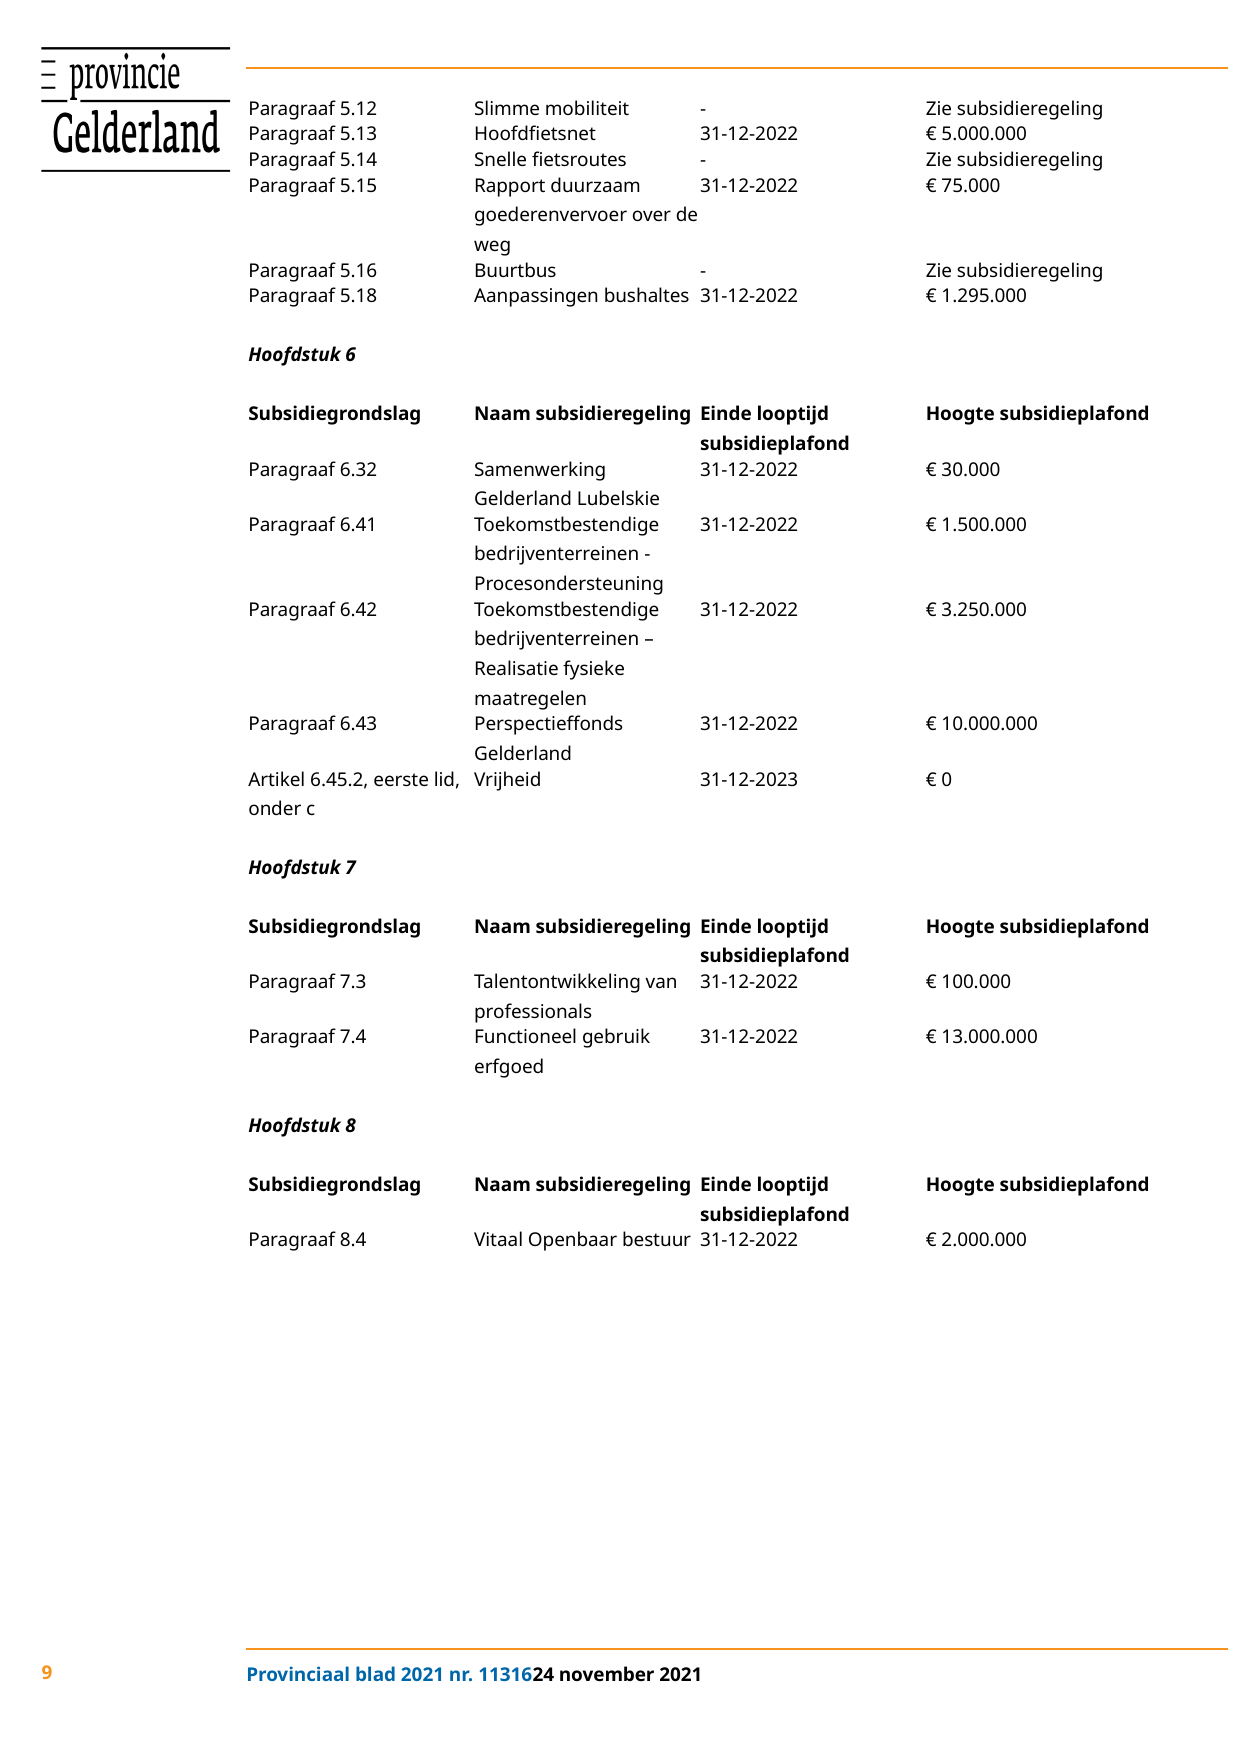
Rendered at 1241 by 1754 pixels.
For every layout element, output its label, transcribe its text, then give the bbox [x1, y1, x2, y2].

table_cell € 3.250.000 [926, 596, 1152, 710]
table_cell Paragraaf 5.12 [248, 95, 474, 121]
table_cell € 75.000 [926, 172, 1152, 257]
table_cell - [700, 95, 926, 121]
table_cell € 10.000.000 [926, 710, 1152, 766]
table_cell € 13.000.000 [926, 1024, 1152, 1079]
table_cell Paragraaf 8.4 [248, 1226, 474, 1252]
table_cell € 100.000 [926, 969, 1152, 1024]
table_cell - [700, 146, 926, 172]
table_cell Paragraaf 6.32 [248, 456, 474, 511]
table_cell Paragraaf 5.14 [248, 146, 474, 172]
table_cell Toekomstbestendige bedrijventerreinen - Procesondersteuning [474, 511, 700, 596]
table_cell Samenwerking Gelderland Lubelskie [474, 456, 700, 511]
table_cell Paragraaf 5.18 [248, 283, 474, 308]
table_cell Toekomstbestendige bedrijventerreinen – Realisatie fysieke maatregelen [474, 596, 700, 710]
table_cell 31-12-2023 [700, 766, 926, 821]
table_cell Paragraaf 7.3 [248, 969, 474, 1024]
table_cell Paragraaf 7.4 [248, 1024, 474, 1079]
table_cell Paragraaf 5.15 [248, 172, 474, 257]
table_cell € 2.000.000 [926, 1226, 1152, 1252]
table_cell Snelle fietsroutes [474, 146, 700, 172]
table_cell 31-12-2022 [700, 969, 926, 1024]
table_cell € 1.500.000 [926, 511, 1152, 596]
table_cell Zie subsidieregeling [926, 146, 1152, 172]
table_cell Aanpassingen bushaltes [474, 283, 700, 308]
table_cell Buurtbus [474, 257, 700, 283]
table_cell € 1.295.000 [926, 283, 1152, 308]
text Hoofdstuk 6 [248, 341, 1152, 367]
table_cell Rapport duurzaam goederenvervoer over de weg [474, 172, 700, 257]
table_cell € 30.000 [926, 456, 1152, 511]
table_cell Talentontwikkeling van professionals [474, 969, 700, 1024]
table_cell Functioneel gebruik erfgoed [474, 1024, 700, 1079]
table_cell 31-12-2022 [700, 456, 926, 511]
table_cell Paragraaf 6.41 [248, 511, 474, 596]
table_header Hoogte subsidieplafond [926, 913, 1152, 968]
table_cell € 5.000.000 [926, 121, 1152, 146]
table_header Einde looptijd subsidieplafond [700, 913, 926, 968]
table_cell 31-12-2022 [700, 710, 926, 766]
table_cell Paragraaf 5.13 [248, 121, 474, 146]
table_cell Zie subsidieregeling [926, 257, 1152, 283]
table_cell Paragraaf 6.43 [248, 710, 474, 766]
table_cell 31-12-2022 [700, 1226, 926, 1252]
table_cell Zie subsidieregeling [926, 95, 1152, 121]
table_cell 31-12-2022 [700, 511, 926, 596]
table_cell Perspectieffonds Gelderland [474, 710, 700, 766]
table_cell Vitaal Openbaar bestuur [474, 1226, 700, 1252]
table_header Naam subsidieregeling [474, 400, 700, 456]
text Hoofdstuk 7 [248, 854, 1152, 879]
table_header Subsidiegrondslag [248, 913, 474, 968]
table_cell 31-12-2022 [700, 121, 926, 146]
table_cell - [700, 257, 926, 283]
table_header Naam subsidieregeling [474, 913, 700, 968]
table_header Einde looptijd subsidieplafond [700, 1171, 926, 1226]
table_header Hoogte subsidieplafond [926, 400, 1152, 456]
table_cell 31-12-2022 [700, 1024, 926, 1079]
table_cell Vrijheid [474, 766, 700, 821]
table_cell 31-12-2022 [700, 596, 926, 710]
table_cell € 0 [926, 766, 1152, 821]
table_cell Paragraaf 6.42 [248, 596, 474, 710]
table_cell Paragraaf 5.16 [248, 257, 474, 283]
table_header Einde looptijd subsidieplafond [700, 400, 926, 456]
table_header Hoogte subsidieplafond [926, 1171, 1152, 1226]
picture [41, 47, 231, 172]
table_cell Hoofdfietsnet [474, 121, 700, 146]
table_header Naam subsidieregeling [474, 1171, 700, 1226]
table_cell 31-12-2022 [700, 283, 926, 308]
table_cell Slimme mobiliteit [474, 95, 700, 121]
table_cell Artikel 6.45.2, eerste lid, onder c [248, 766, 474, 821]
table_header Subsidiegrondslag [248, 1171, 474, 1226]
text Hoofdstuk 8 [248, 1112, 1152, 1138]
table_header Subsidiegrondslag [248, 400, 474, 456]
table_cell 31-12-2022 [700, 172, 926, 257]
